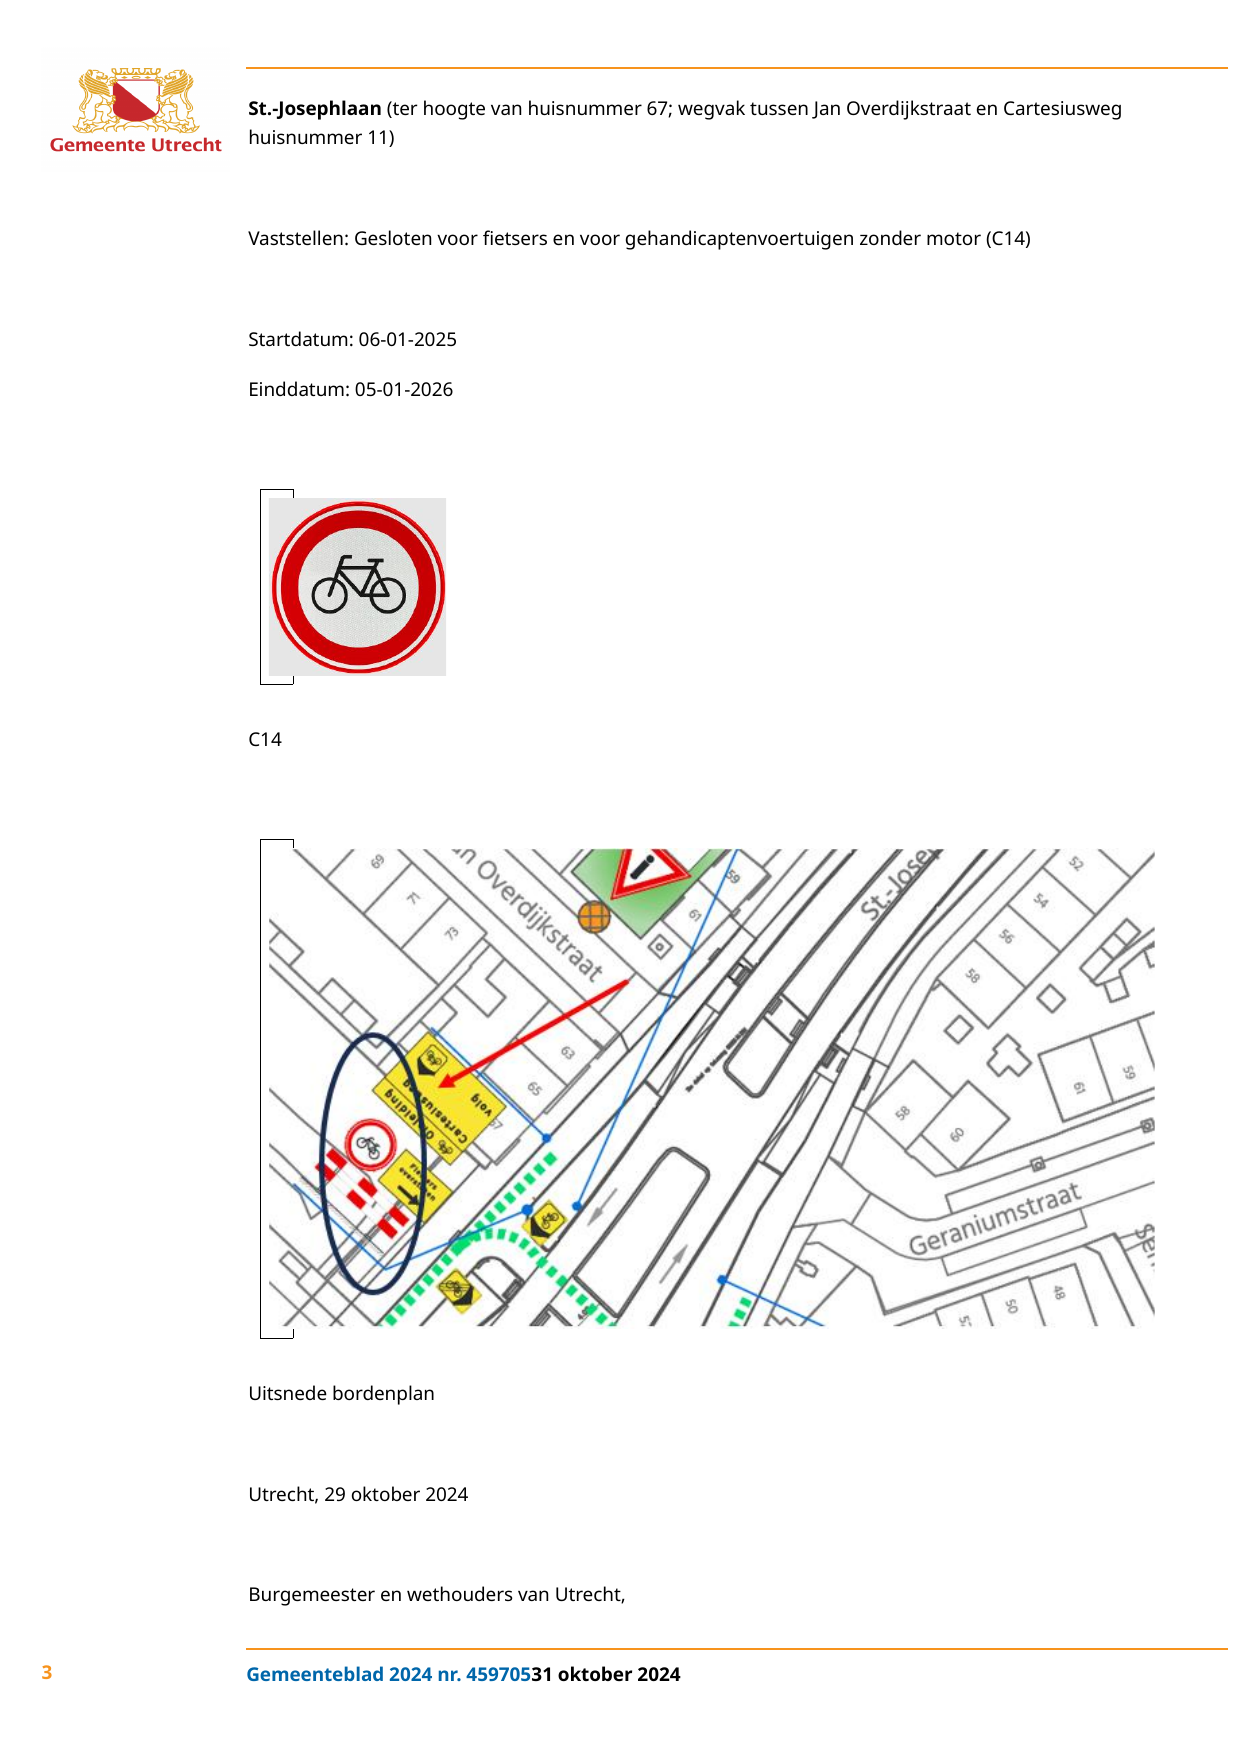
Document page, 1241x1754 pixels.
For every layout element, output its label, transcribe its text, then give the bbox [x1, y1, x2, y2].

text Startdatum: 06-01-2025 [248, 326, 1152, 352]
text Burgemeester en wethouders van Utrecht, [248, 1582, 1152, 1607]
text Einddatum: 05-01-2026 [248, 376, 1152, 402]
picture [268, 848, 1155, 1329]
text Utrecht, 29 oktober 2024 [248, 1481, 1152, 1507]
text St.-Josephlaan (ter hoogte van huisnummer 67; wegvak tussen Jan Overdijkstraat en Cartesiusweg huisnummer 11) [248, 95, 1152, 150]
picture [41, 47, 231, 172]
text Uitsnede bordenplan [248, 1380, 1152, 1406]
text C14 [248, 726, 1152, 752]
text Vaststellen: Gesloten voor fietsers en voor gehandicaptenvoertuigen zonder motor (C14) [248, 225, 1152, 251]
picture [268, 498, 447, 676]
